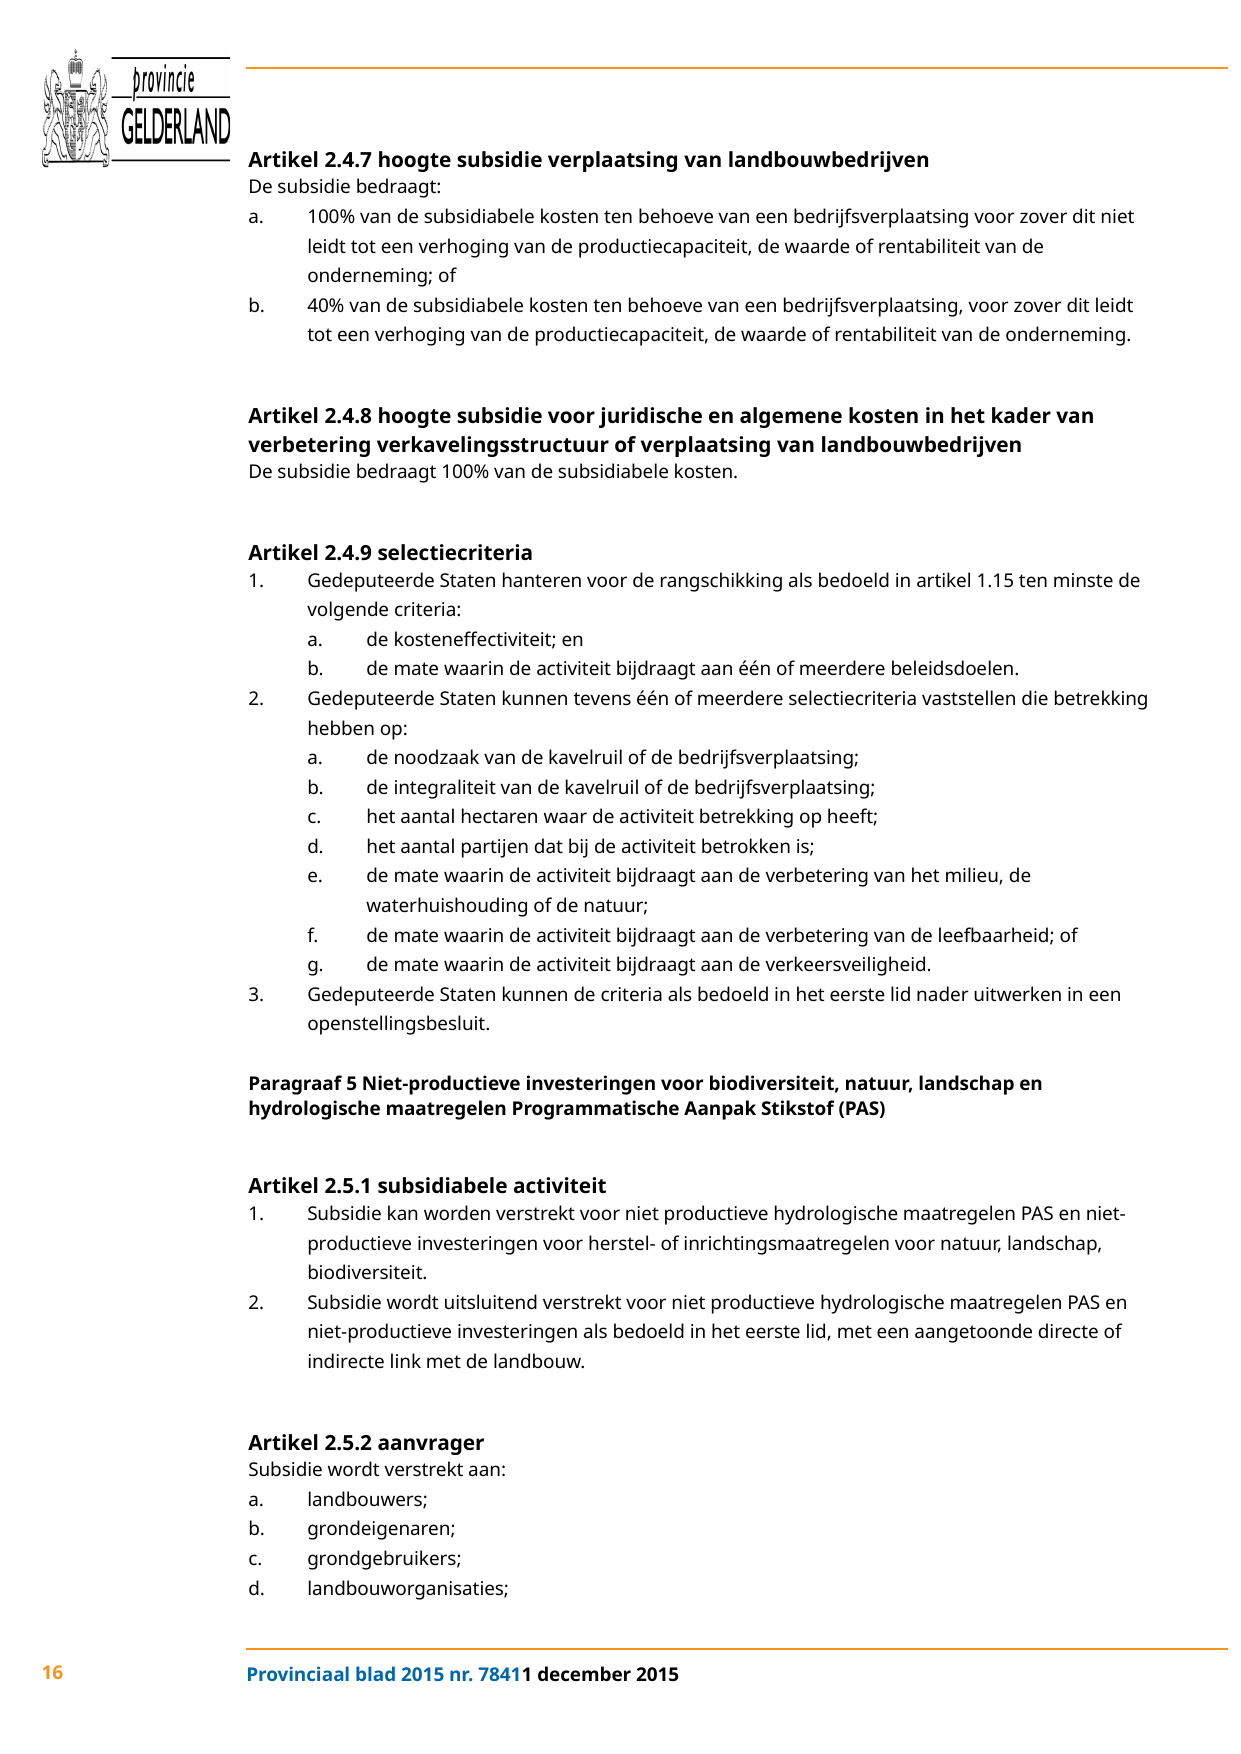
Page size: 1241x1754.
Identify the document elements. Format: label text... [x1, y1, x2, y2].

list landbouwers; [248, 1486, 1152, 1512]
text Artikel 2.4.7 hoogte subsidie verplaatsing van landbouwbedrijven [248, 145, 1152, 174]
text Artikel 2.4.8 hoogte subsidie voor juridische en algemene kosten in het kader van verbetering verkavelingsstructuur of verplaatsing van landbouwbedrijven [248, 402, 1152, 458]
text Artikel 2.5.2 aanvrager [248, 1428, 1152, 1456]
list 40% van de subsidiabele kosten ten behoeve van een bedrijfsverplaatsing, voor zover dit leidt tot een verhoging van de productiecapaciteit, de waarde of rentabiliteit van de onderneming. [248, 292, 1152, 347]
list het aantal hectaren waar de activiteit betrekking op heeft; [307, 803, 1152, 829]
list de kosteneffectiviteit; en [307, 626, 1152, 652]
list de noodzaak van de kavelruil of de bedrijfsverplaatsing; [307, 744, 1152, 770]
list Subsidie kan worden verstrekt voor niet productieve hydrologische maatregelen PAS en niet-productieve investeringen voor herstel- of inrichtingsmaatregelen voor natuur, landschap, biodiversiteit. [248, 1200, 1152, 1285]
text De subsidie bedraagt 100% van de subsidiabele kosten. [248, 458, 1152, 484]
list het aantal partijen dat bij de activiteit betrokken is; [307, 833, 1152, 859]
list Gedeputeerde Staten kunnen de criteria als bedoeld in het eerste lid nader uitwerken in een openstellingsbesluit. [248, 981, 1152, 1036]
list de mate waarin de activiteit bijdraagt aan de verbetering van de leefbaarheid; of [307, 922, 1152, 948]
list de integraliteit van de kavelruil of de bedrijfsverplaatsing; [307, 774, 1152, 800]
text Artikel 2.5.1 subsidiabele activiteit [248, 1172, 1152, 1200]
list Subsidie wordt uitsluitend verstrekt voor niet productieve hydrologische maatregelen PAS en niet-productieve investeringen als bedoeld in het eerste lid, met een aangetoonde directe of indirecte link met de landbouw. [248, 1289, 1152, 1374]
text Artikel 2.4.9 selectiecriteria [248, 538, 1152, 567]
list landbouworganisaties; [248, 1575, 1152, 1601]
list de mate waarin de activiteit bijdraagt aan de verkeersveiligheid. [307, 951, 1152, 977]
list 100% van de subsidiabele kosten ten behoeve van een bedrijfsverplaatsing voor zover dit niet leidt tot een verhoging van de productiecapaciteit, de waarde of rentabiliteit van de onderneming; of [248, 203, 1152, 288]
list Gedeputeerde Staten kunnen tevens één of meerdere selectiecriteria vaststellen die betrekking hebben op: [248, 685, 1152, 741]
list grondgebruikers; [248, 1545, 1152, 1571]
list de mate waarin de activiteit bijdraagt aan één of meerdere beleidsdoelen. [307, 656, 1152, 681]
text Paragraaf 5 Niet-productieve investeringen voor biodiversiteit, natuur, landschap en hydrologische maatregelen Programmatische Aanpak Stikstof (PAS) [248, 1070, 1152, 1121]
text De subsidie bedraagt: [248, 174, 1152, 199]
list grondeigenaren; [248, 1516, 1152, 1541]
list Gedeputeerde Staten hanteren voor de rangschikking als bedoeld in artikel 1.15 ten minste de volgende criteria: [248, 567, 1152, 622]
text Subsidie wordt verstrekt aan: [248, 1456, 1152, 1482]
list de mate waarin de activiteit bijdraagt aan de verbetering van het milieu, de waterhuishouding of de natuur; [307, 863, 1152, 918]
picture [41, 47, 231, 172]
